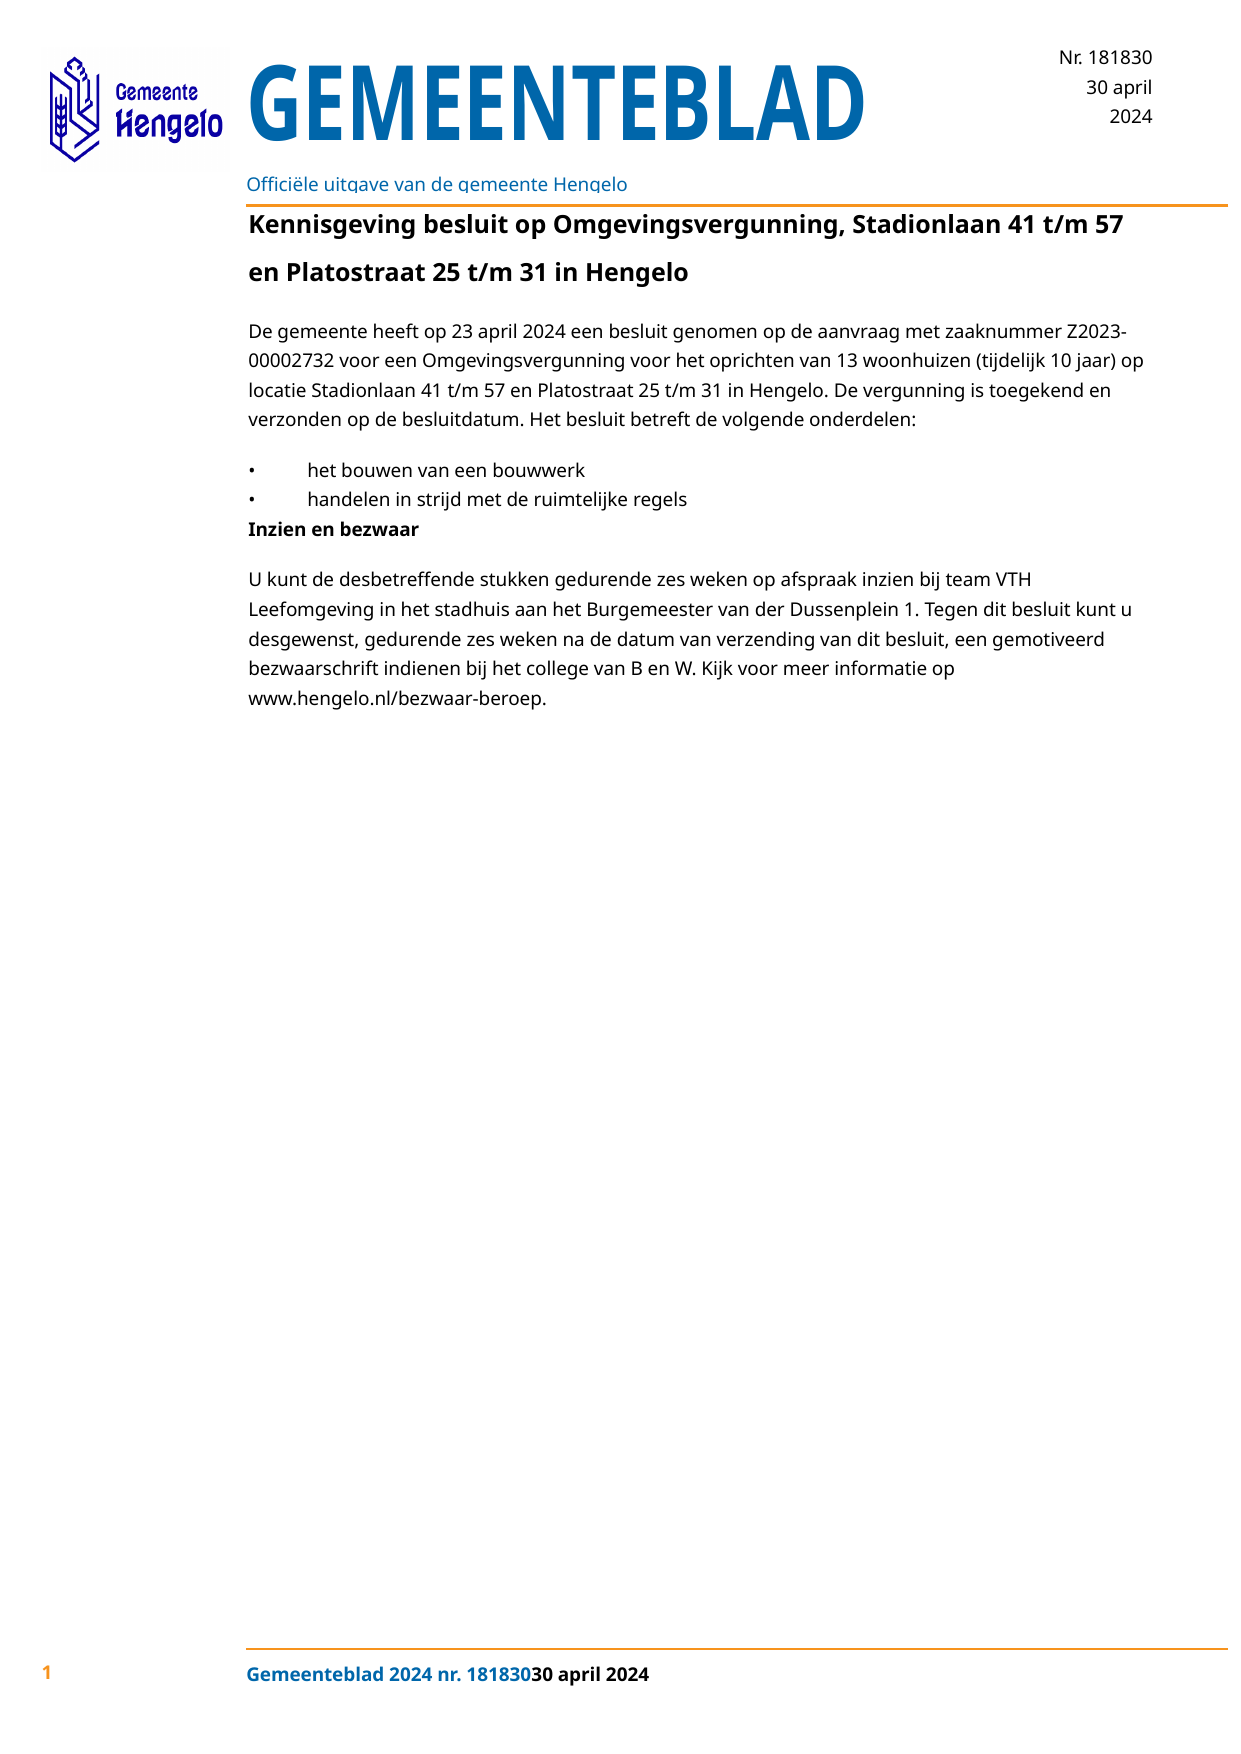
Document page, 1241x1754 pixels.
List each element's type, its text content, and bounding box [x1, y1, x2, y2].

text Kennisgeving besluit op Omgevingsvergunning, Stadionlaan 41 t/m 57 en Platostraat 25 t/m 31 in Hengelo [248, 207, 1152, 288]
text De gemeente heeft op 23 april 2024 een besluit genomen op de aanvraag met zaaknummer Z2023-00002732 voor een Omgevingsvergunning voor het oprichten van 13 woonhuizen (tijdelijk 10 jaar) op locatie Stadionlaan 41 t/m 57 en Platostraat 25 t/m 31 in Hengelo. De vergunning is toegekend en verzonden op de besluitdatum. Het besluit betreft de volgende onderdelen: [248, 318, 1152, 432]
text U kunt de desbetreffende stukken gedurende zes weken op afspraak inzien bij team VTH Leefomgeving in het stadhuis aan het Burgemeester van der Dussenplein 1. Tegen dit besluit kunt u desgewenst, gedurende zes weken na de datum van verzending van dit besluit, een gemotiveerd bezwaarschrift indienen bij het college van B en W. Kijk voor meer informatie op www.hengelo.nl/bezwaar-beroep. [248, 567, 1152, 711]
list het bouwen van een bouwwerk [248, 457, 1152, 483]
text Inzien en bezwaar [248, 516, 1152, 542]
list handelen in strijd met de ruimtelijke regels [248, 487, 1152, 512]
picture [41, 47, 231, 172]
